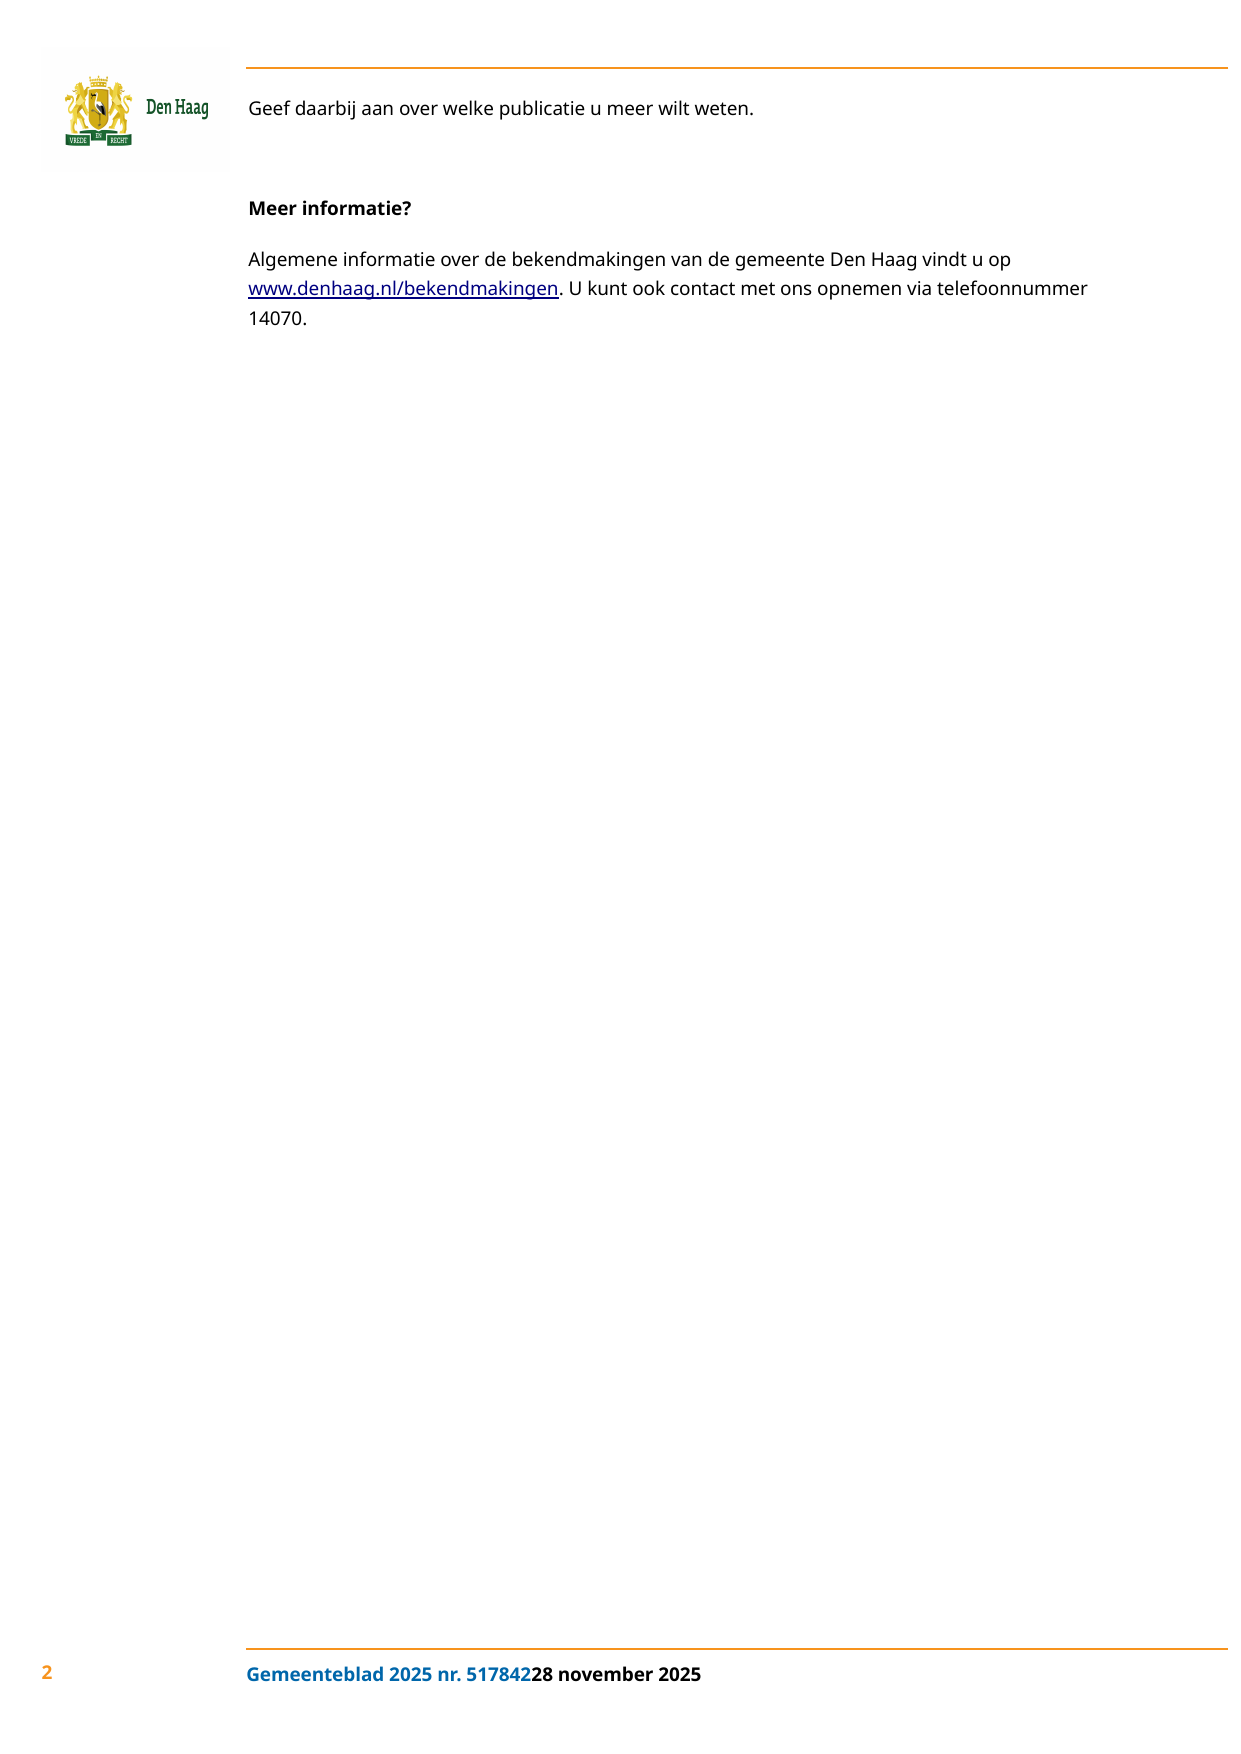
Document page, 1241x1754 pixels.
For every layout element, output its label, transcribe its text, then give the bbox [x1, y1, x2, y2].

text Geef daarbij aan over welke publicatie u meer wilt weten. [248, 95, 1152, 121]
picture [41, 47, 231, 172]
text Meer informatie? [248, 196, 1152, 221]
text Algemene informatie over de bekendmakingen van de gemeente Den Haag vindt u op www.denhaag.nl/bekendmakingen. U kunt ook contact met ons opnemen via telefoonnummer 14070. [248, 246, 1152, 331]
